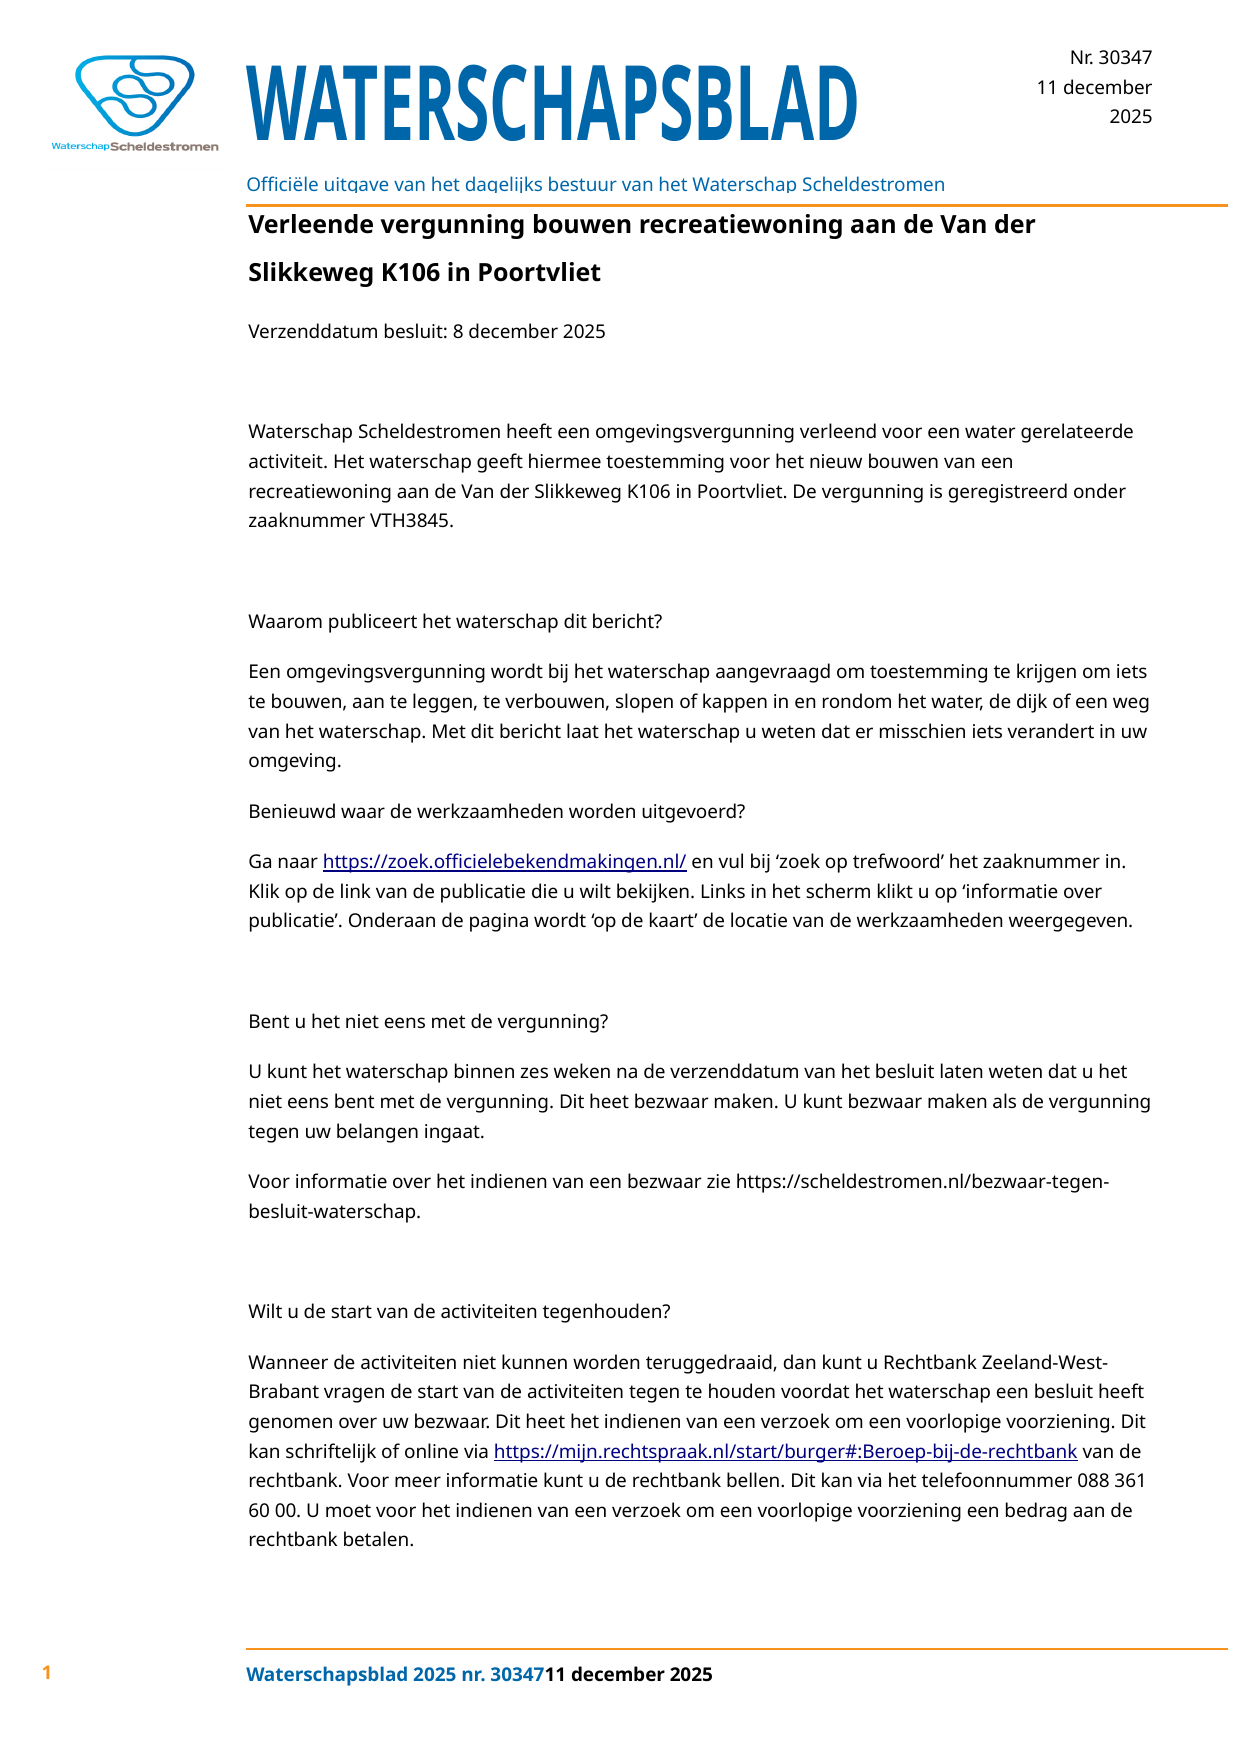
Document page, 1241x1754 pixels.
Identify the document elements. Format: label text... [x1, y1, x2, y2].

text Wilt u de start van de activiteiten tegenhouden? [248, 1299, 1152, 1324]
text Bent u het niet eens met de vergunning? [248, 1008, 1152, 1034]
text Verleende vergunning bouwen recreatiewoning aan de Van der Slikkeweg K106 in Poortvliet [248, 207, 1152, 288]
text Waarom publiceert het waterschap dit bericht? [248, 608, 1152, 634]
text Verzenddatum besluit: 8 december 2025 [248, 318, 1152, 344]
text Voor informatie over het indienen van een bezwaar zie https://scheldestromen.nl/bezwaar-tegen-besluit-waterschap. [248, 1168, 1152, 1224]
text Een omgevingsvergunning wordt bij het waterschap aangevraagd om toestemming te krijgen om iets te bouwen, aan te leggen, te verbouwen, slopen of kappen in en rondom het water, de dijk of een weg van het waterschap. Met dit bericht laat het waterschap u weten dat er misschien iets verandert in uw omgeving. [248, 659, 1152, 773]
text Wanneer de activiteiten niet kunnen worden teruggedraaid, dan kunt u Rechtbank Zeeland-West-Brabant vragen de start van de activiteiten tegen te houden voordat het waterschap een besluit heeft genomen over uw bezwaar. Dit heet het indienen van een verzoek om een voorlopige voorziening. Dit kan schriftelijk of online via https://mijn.rechtspraak.nl/start/burger#:Beroep-bij-de-rechtbank van de rechtbank. Voor meer informatie kunt u de rechtbank bellen. Dit kan via het telefoonnummer 088 361 60 00. U moet voor het indienen van een verzoek om een voorlopige voorziening een bedrag aan de rechtbank betalen. [248, 1349, 1152, 1552]
text Waterschap Scheldestromen heeft een omgevingsvergunning verleend voor een water gerelateerde activiteit. Het waterschap geeft hiermee toestemming voor het nieuw bouwen van een recreatiewoning aan de Van der Slikkeweg K106 in Poortvliet. De vergunning is geregistreerd onder zaaknummer VTH3845. [248, 419, 1152, 533]
text Ga naar https://zoek.officielebekendmakingen.nl/ en vul bij ‘zoek op trefwoord’ het zaaknummer in. Klik op de link van de publicatie die u wilt bekijken. Links in het scherm klikt u op ‘informatie over publicatie’. Onderaan de pagina wordt ‘op de kaart’ de locatie van de werkzaamheden weergegeven. [248, 848, 1152, 933]
text U kunt het waterschap binnen zes weken na de verzenddatum van het besluit laten weten dat u het niet eens bent met de vergunning. Dit heet bezwaar maken. U kunt bezwaar maken als de vergunning tegen uw belangen ingaat. [248, 1059, 1152, 1144]
text Benieuwd waar de werkzaamheden worden uitgevoerd? [248, 798, 1152, 824]
picture [41, 47, 231, 172]
